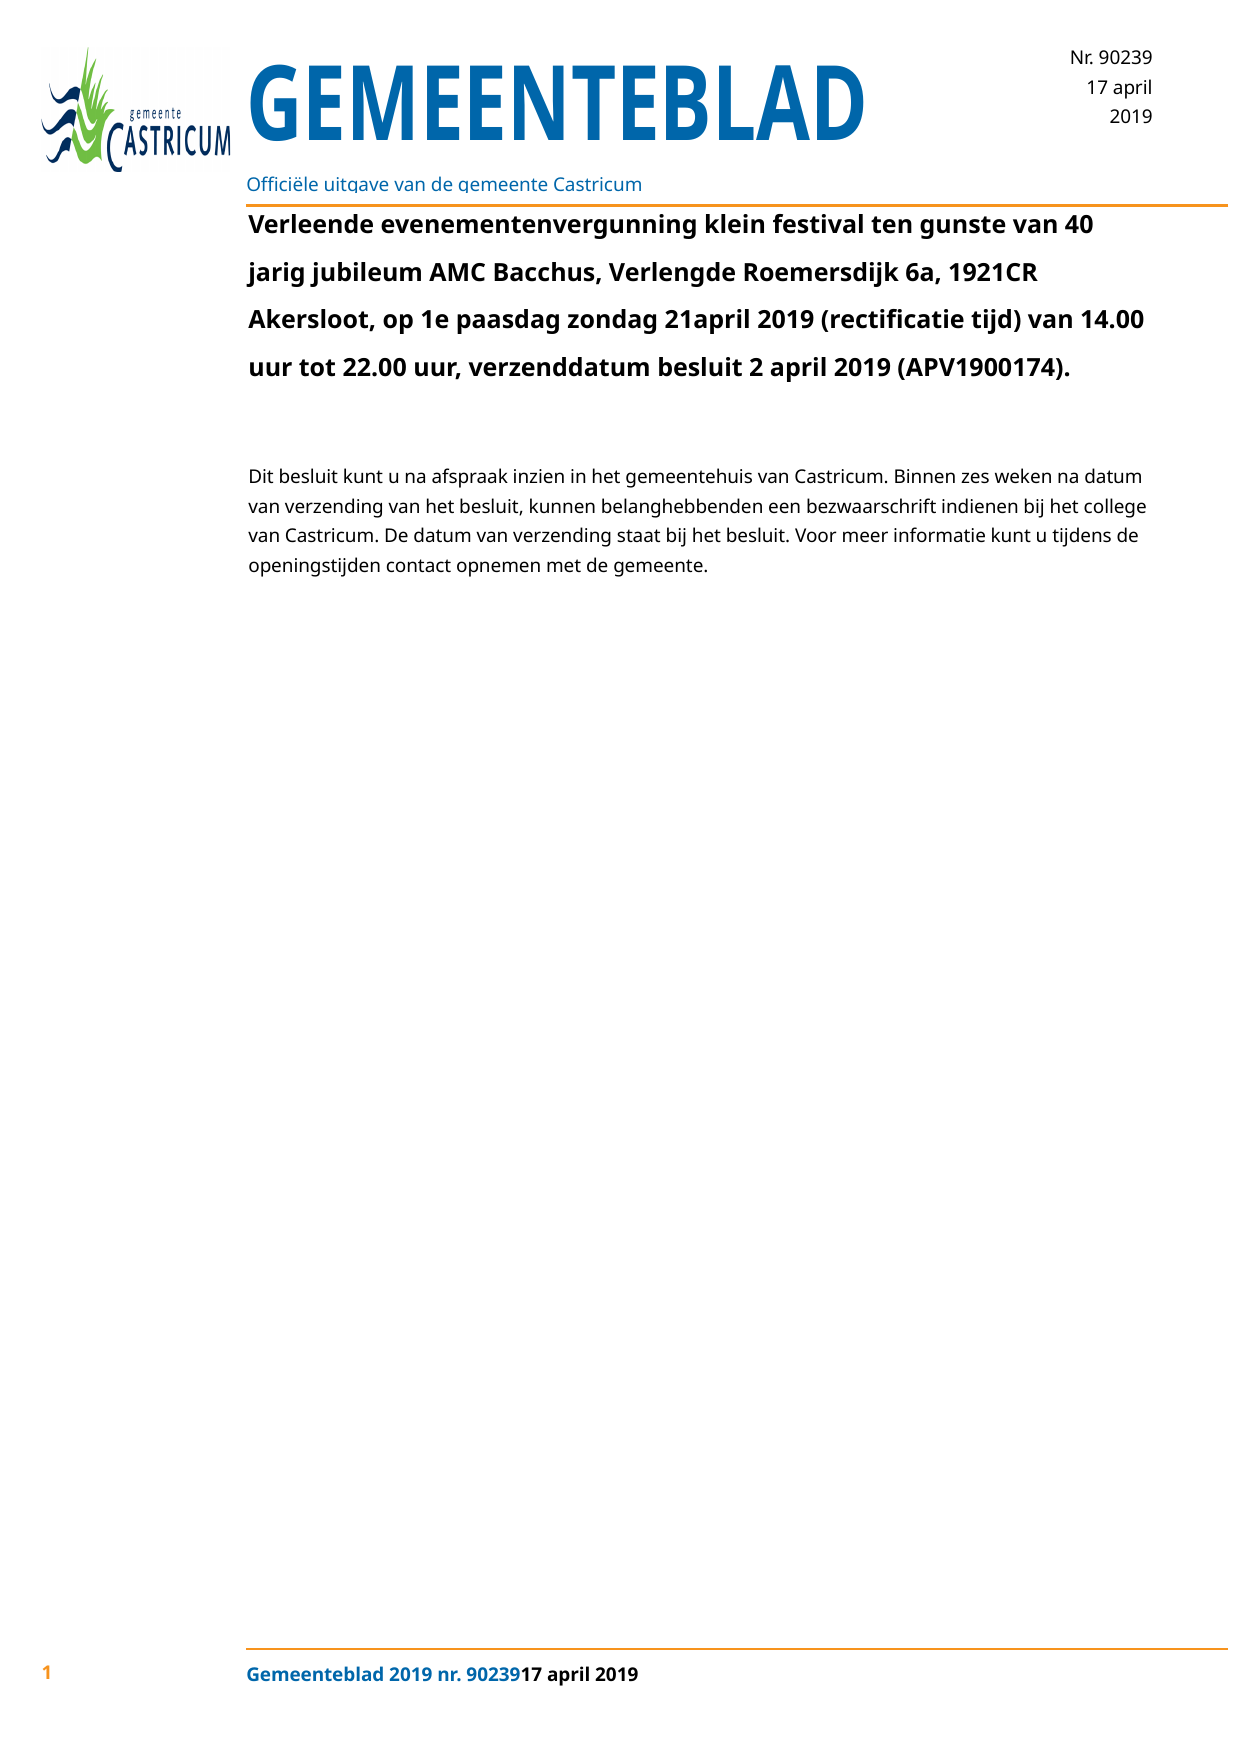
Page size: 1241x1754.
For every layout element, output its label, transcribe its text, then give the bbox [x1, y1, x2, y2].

picture [41, 47, 231, 172]
text Verleende evenementenvergunning klein festival ten gunste van 40 jarig jubileum AMC Bacchus, Verlengde Roemersdijk 6a, 1921CR Akersloot, op 1e paasdag zondag 21april 2019 (rectificatie tijd) van 14.00 uur tot 22.00 uur, verzenddatum besluit 2 april 2019 (APV1900174). [248, 207, 1152, 384]
text Dit besluit kunt u na afspraak inzien in het gemeentehuis van Castricum. Binnen zes weken na datum van verzending van het besluit, kunnen belanghebbenden een bezwaarschrift indienen bij het college van Castricum. De datum van verzending staat bij het besluit. Voor meer informatie kunt u tijdens de openingstijden contact opnemen met de gemeente. [248, 463, 1152, 578]
